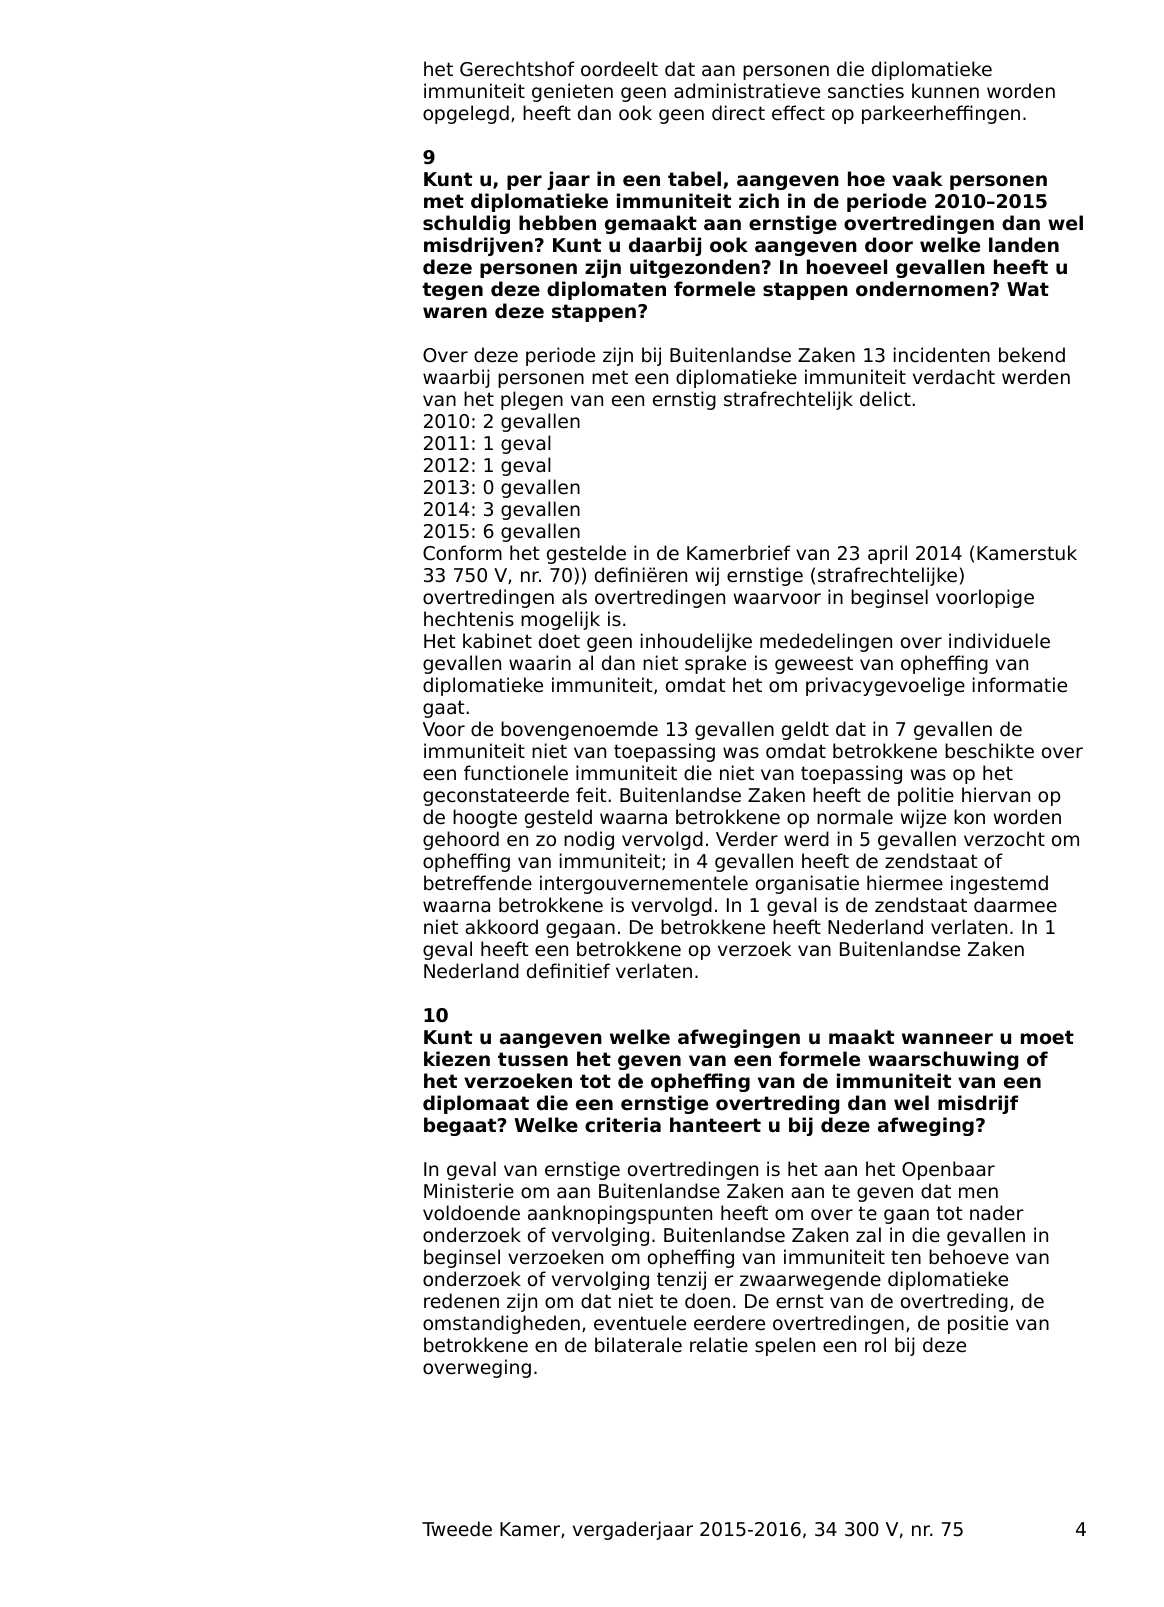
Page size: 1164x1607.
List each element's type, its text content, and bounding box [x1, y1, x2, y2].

text 2012: 1 geval [422, 455, 1087, 477]
text het Gerechtshof oordeelt dat aan personen die diplomatieke immuniteit genieten geen administratieve sancties kunnen worden opgelegd, heeft dan ook geen direct effect op parkeerheffingen. [422, 59, 1087, 125]
text 10 [422, 1005, 1087, 1027]
text Kunt u aangeven welke afwegingen u maakt wanneer u moet kiezen tussen het geven van een formele waarschuwing of het verzoeken tot de opheffing van de immuniteit van een diplomaat die een ernstige overtreding dan wel misdrijf begaat? Welke criteria hanteert u bij deze afweging? [422, 1027, 1087, 1137]
text Voor de bovengenoemde 13 gevallen geldt dat in 7 gevallen de immuniteit niet van toepassing was omdat betrokkene beschikte over een functionele immuniteit die niet van toepassing was op het geconstateerde feit. Buitenlandse Zaken heeft de politie hiervan op de hoogte gesteld waarna betrokkene op normale wijze kon worden gehoord en zo nodig vervolgd. Verder werd in 5 gevallen verzocht om opheffing van immuniteit; in 4 gevallen heeft de zendstaat of betreffende intergouvernementele organisatie hiermee ingestemd waarna betrokkene is vervolgd. In 1 geval is de zendstaat daarmee niet akkoord gegaan. De betrokkene heeft Nederland verlaten. In 1 geval heeft een betrokkene op verzoek van Buitenlandse Zaken Nederland definitief verlaten. [422, 719, 1087, 983]
text 2010: 2 gevallen [422, 411, 1087, 433]
text 2013: 0 gevallen [422, 477, 1087, 499]
text 2011: 1 geval [422, 433, 1087, 455]
text Kunt u, per jaar in een tabel, aangeven hoe vaak personen met diplomatieke immuniteit zich in de periode 2010–2015 schuldig hebben gemaakt aan ernstige overtredingen dan wel misdrijven? Kunt u daarbij ook aangeven door welke landen deze personen zijn uitgezonden? In hoeveel gevallen heeft u tegen deze diplomaten formele stappen ondernomen? Wat waren deze stappen? [422, 169, 1087, 323]
text 9 [422, 147, 1087, 169]
text 2015: 6 gevallen [422, 521, 1087, 543]
text In geval van ernstige overtredingen is het aan het Openbaar Ministerie om aan Buitenlandse Zaken aan te geven dat men voldoende aanknopingspunten heeft om over te gaan tot nader onderzoek of vervolging. Buitenlandse Zaken zal in die gevallen in beginsel verzoeken om opheffing van immuniteit ten behoeve van onderzoek of vervolging tenzij er zwaarwegende diplomatieke redenen zijn om dat niet te doen. De ernst van de overtreding, de omstandigheden, eventuele eerdere overtredingen, de positie van betrokkene en de bilaterale relatie spelen een rol bij deze overweging. [422, 1159, 1087, 1379]
text Het kabinet doet geen inhoudelijke mededelingen over individuele gevallen waarin al dan niet sprake is geweest van opheffing van diplomatieke immuniteit, omdat het om privacygevoelige informatie gaat. [422, 631, 1087, 719]
text Conform het gestelde in de Kamerbrief van 23 april 2014 (Kamerstuk 33 750 V, nr. 70)) definiëren wij ernstige (strafrechtelijke) overtredingen als overtredingen waarvoor in beginsel voorlopige hechtenis mogelijk is. [422, 543, 1087, 631]
text Over deze periode zijn bij Buitenlandse Zaken 13 incidenten bekend waarbij personen met een diplomatieke immuniteit verdacht werden van het plegen van een ernstig strafrechtelijk delict. [422, 345, 1087, 411]
text 2014: 3 gevallen [422, 499, 1087, 521]
